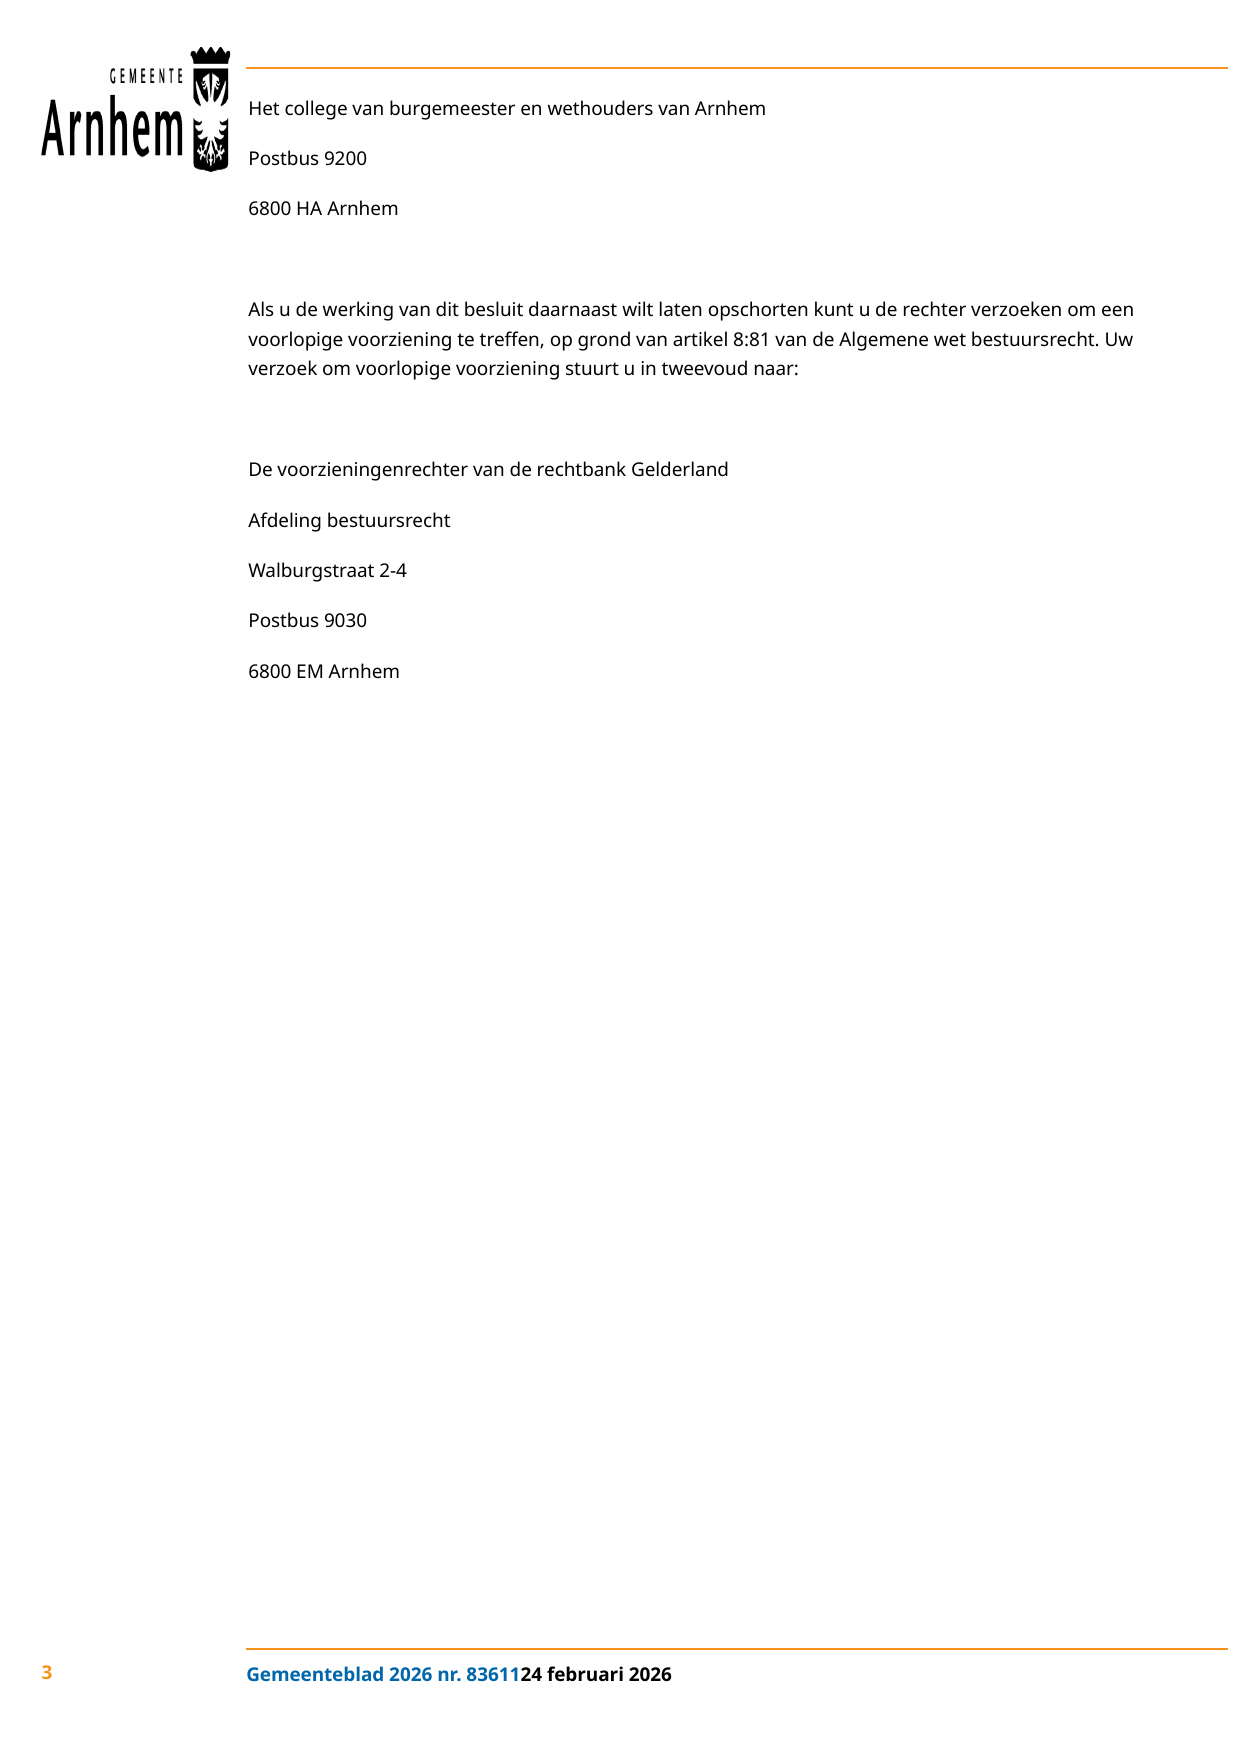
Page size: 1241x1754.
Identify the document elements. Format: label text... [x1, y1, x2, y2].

text Postbus 9200 [248, 145, 1152, 171]
text Het college van burgemeester en wethouders van Arnhem [248, 95, 1152, 121]
text Walburgstraat 2-4 [248, 557, 1152, 583]
text Als u de werking van dit besluit daarnaast wilt laten opschorten kunt u de rechter verzoeken om een voorlopige voorziening te treffen, op grond van artikel 8:81 van de Algemene wet bestuursrecht. Uw verzoek om voorlopige voorziening stuurt u in tweevoud naar: [248, 296, 1152, 381]
text De voorzieningenrechter van de rechtbank Gelderland [248, 456, 1152, 482]
picture [41, 47, 231, 172]
text Afdeling bestuursrecht [248, 507, 1152, 533]
text 6800 HA Arnhem [248, 196, 1152, 221]
text 6800 EM Arnhem [248, 658, 1152, 684]
text Postbus 9030 [248, 608, 1152, 633]
